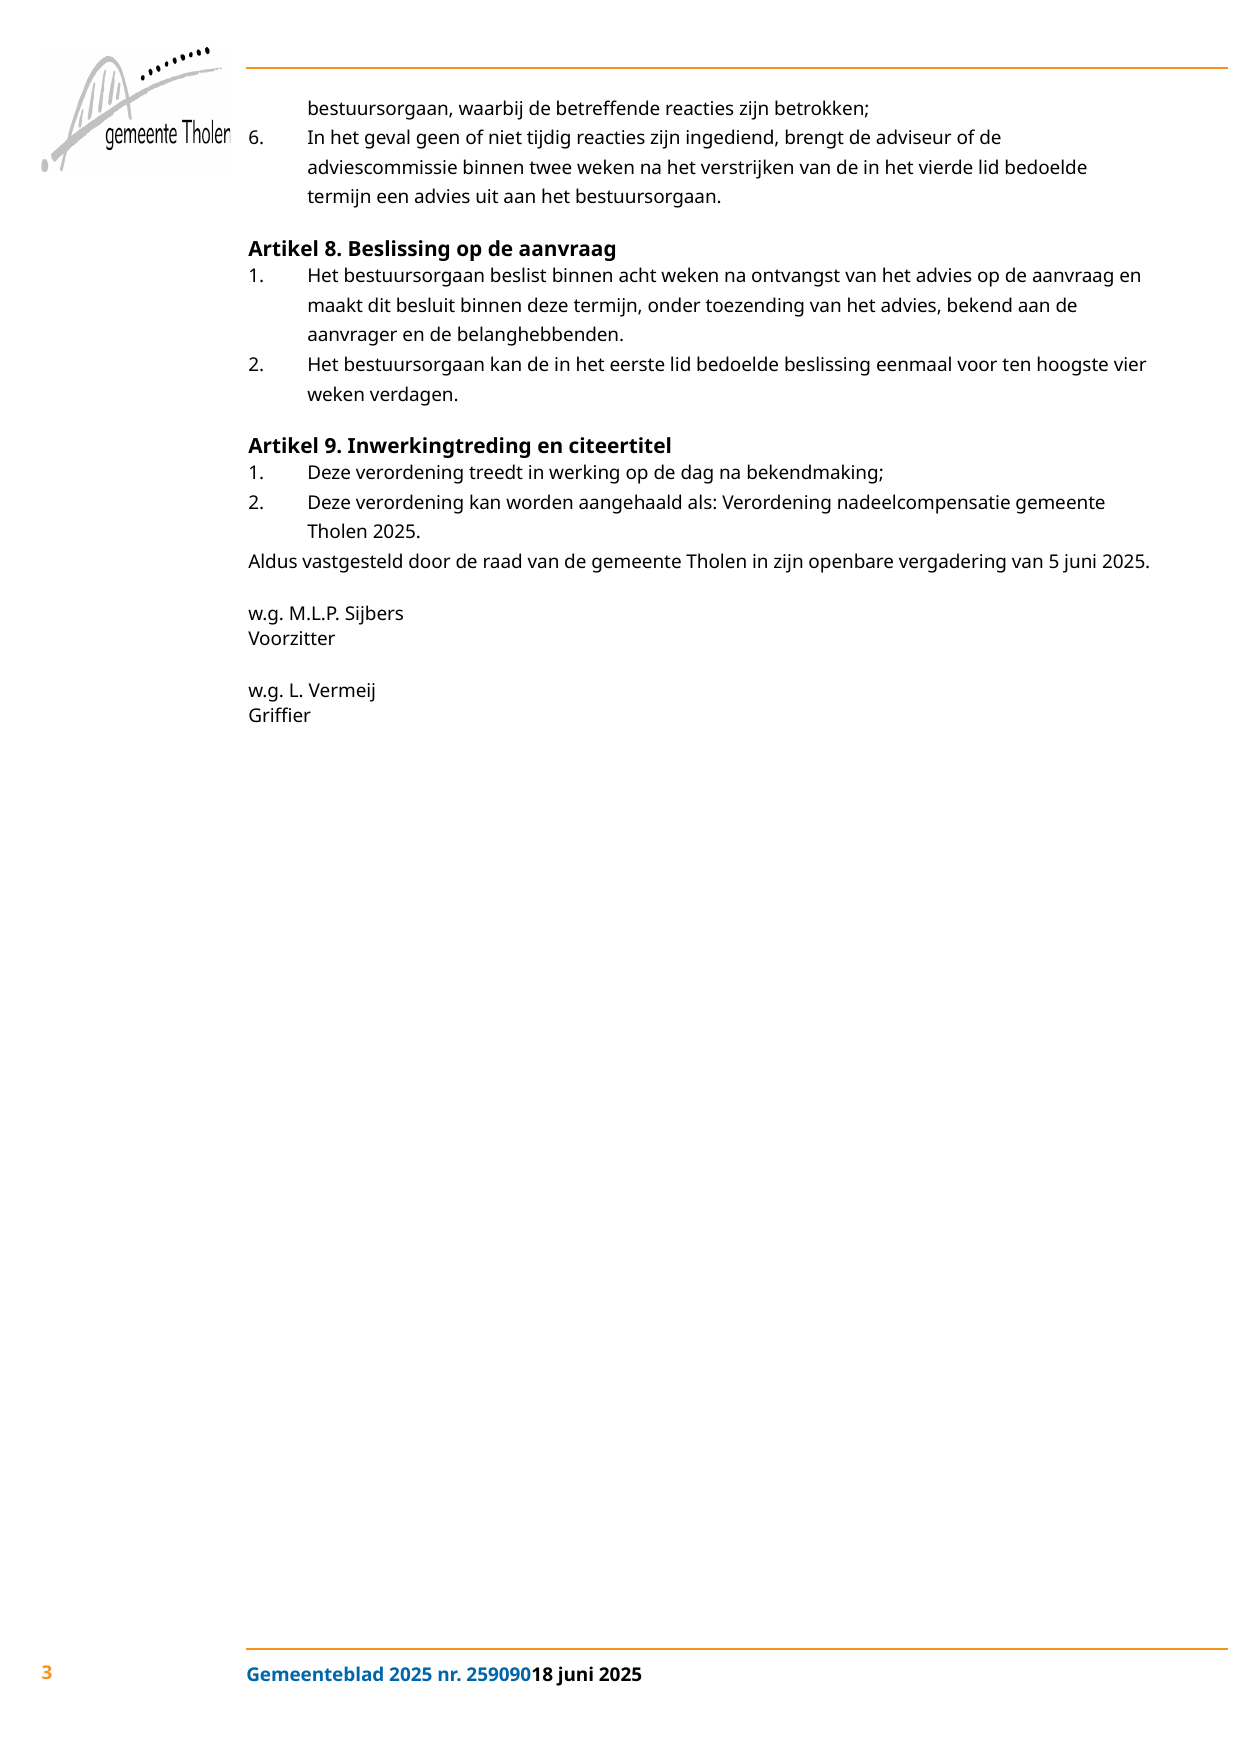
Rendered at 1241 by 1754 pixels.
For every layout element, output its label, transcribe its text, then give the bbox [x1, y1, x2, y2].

text Artikel 8. Beslissing op de aanvraag [248, 234, 1152, 262]
list Deze verordening kan worden aangehaald als: Verordening nadeelcompensatie gemeente Tholen 2025. [248, 489, 1152, 544]
text Aldus vastgesteld door de raad van de gemeente Tholen in zijn openbare vergadering van 5 juni 2025. [248, 548, 1152, 574]
list Deze verordening treedt in werking op de dag na bekendmaking; [248, 459, 1152, 485]
text Artikel 9. Inwerkingtreding en citeertitel [248, 431, 1152, 459]
list Het bestuursorgaan kan de in het eerste lid bedoelde beslissing eenmaal voor ten hoogste vier weken verdagen. [248, 351, 1152, 406]
list Het bestuursorgaan beslist binnen acht weken na ontvangst van het advies op de aanvraag en maakt dit besluit binnen deze termijn, onder toezending van het advies, bekend aan de aanvrager en de belanghebbenden. [248, 262, 1152, 347]
text Griffier [248, 703, 1152, 728]
text w.g. L. Vermeij [248, 677, 1152, 703]
picture [41, 47, 231, 172]
list bestuursorgaan, waarbij de betreffende reacties zijn betrokken; [248, 95, 1152, 121]
text Voorzitter [248, 626, 1152, 651]
text w.g. M.L.P. Sijbers [248, 600, 1152, 626]
list In het geval geen of niet tijdig reacties zijn ingediend, brengt de adviseur of de adviescommissie binnen twee weken na het verstrijken van de in het vierde lid bedoelde termijn een advies uit aan het bestuursorgaan. [248, 124, 1152, 209]
